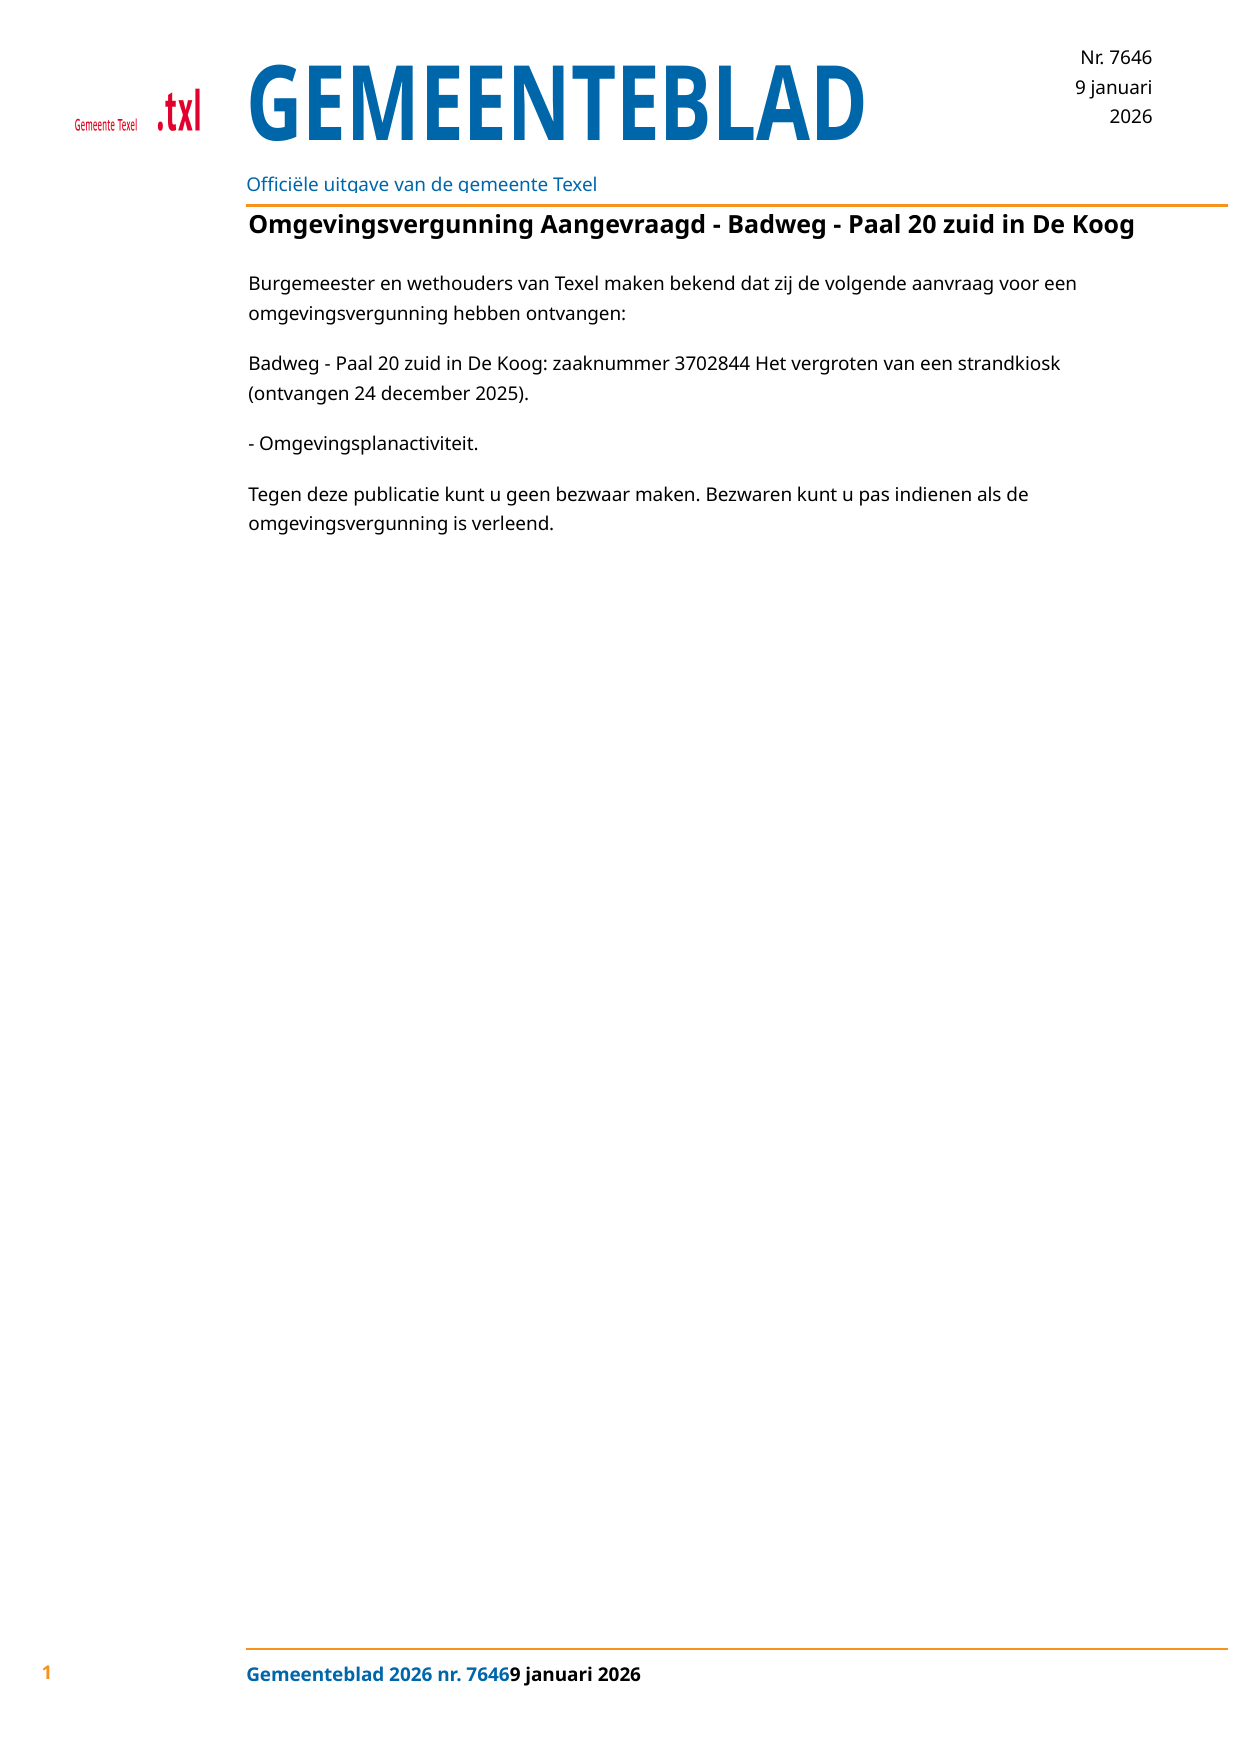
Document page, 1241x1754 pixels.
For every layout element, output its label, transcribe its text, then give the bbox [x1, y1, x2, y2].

text Omgevingsvergunning Aangevraagd - Badweg - Paal 20 zuid in De Koog [248, 207, 1152, 241]
text Badweg - Paal 20 zuid in De Koog: zaaknummer 3702844 Het vergroten van een strandkiosk (ontvangen 24 december 2025). [248, 350, 1152, 406]
text Burgemeester en wethouders van Texel maken bekend dat zij de volgende aanvraag voor een omgevingsvergunning hebben ontvangen: [248, 270, 1152, 326]
picture [41, 47, 231, 172]
text Tegen deze publicatie kunt u geen bezwaar maken. Bezwaren kunt u pas indienen als de omgevingsvergunning is verleend. [248, 481, 1152, 536]
text - Omgevingsplanactiviteit. [248, 430, 1152, 456]
